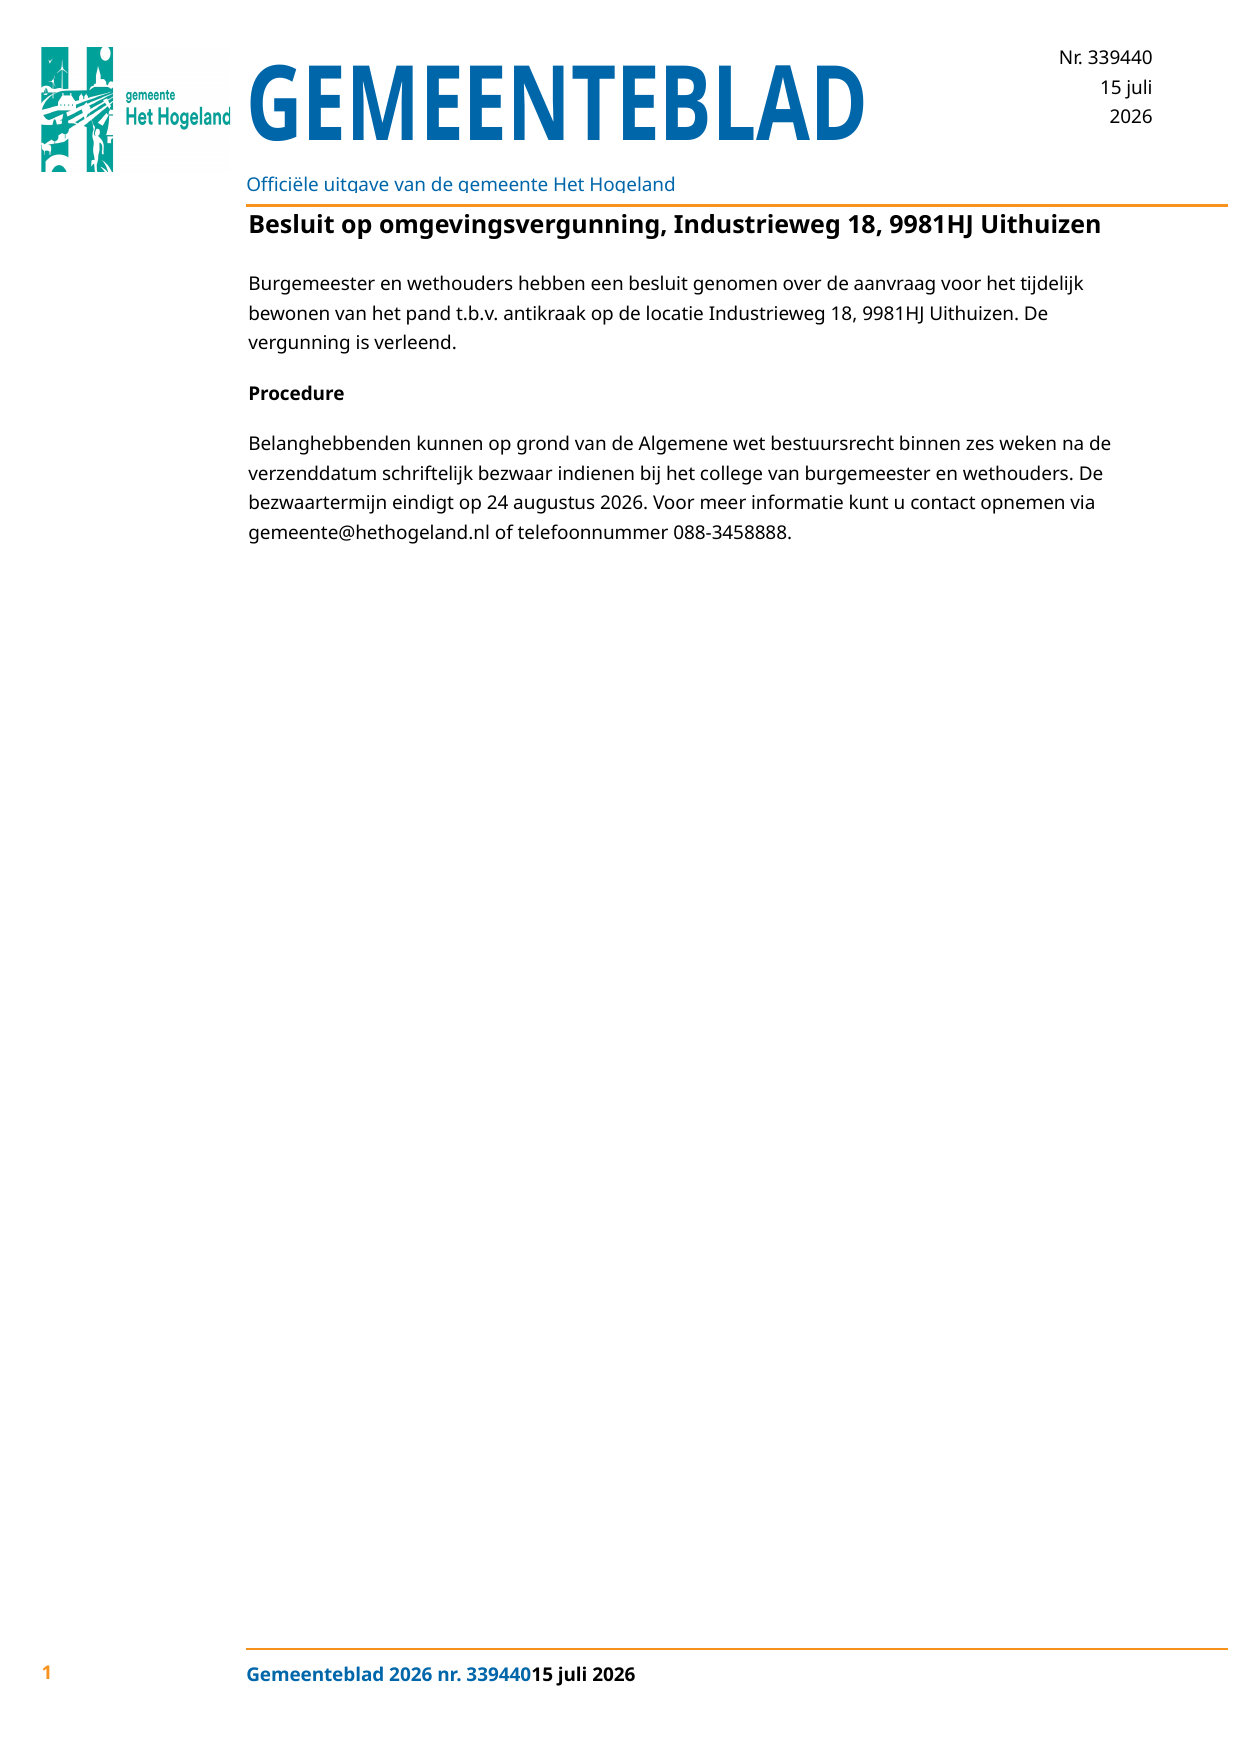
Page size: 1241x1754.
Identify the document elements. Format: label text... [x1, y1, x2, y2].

picture [41, 47, 231, 172]
text Procedure [248, 380, 1152, 406]
text Belanghebbenden kunnen op grond van de Algemene wet bestuursrecht binnen zes weken na de verzenddatum schriftelijk bezwaar indienen bij het college van burgemeester en wethouders. De bezwaartermijn eindigt op 24 augustus 2026. Voor meer informatie kunt u contact opnemen via gemeente@hethogeland.nl of telefoonnummer 088-3458888. [248, 430, 1152, 545]
text Besluit op omgevingsvergunning, Industrieweg 18, 9981HJ Uithuizen [248, 207, 1152, 241]
text Burgemeester en wethouders hebben een besluit genomen over de aanvraag voor het tijdelijk bewonen van het pand t.b.v. antikraak op de locatie Industrieweg 18, 9981HJ Uithuizen. De vergunning is verleend. [248, 270, 1152, 355]
